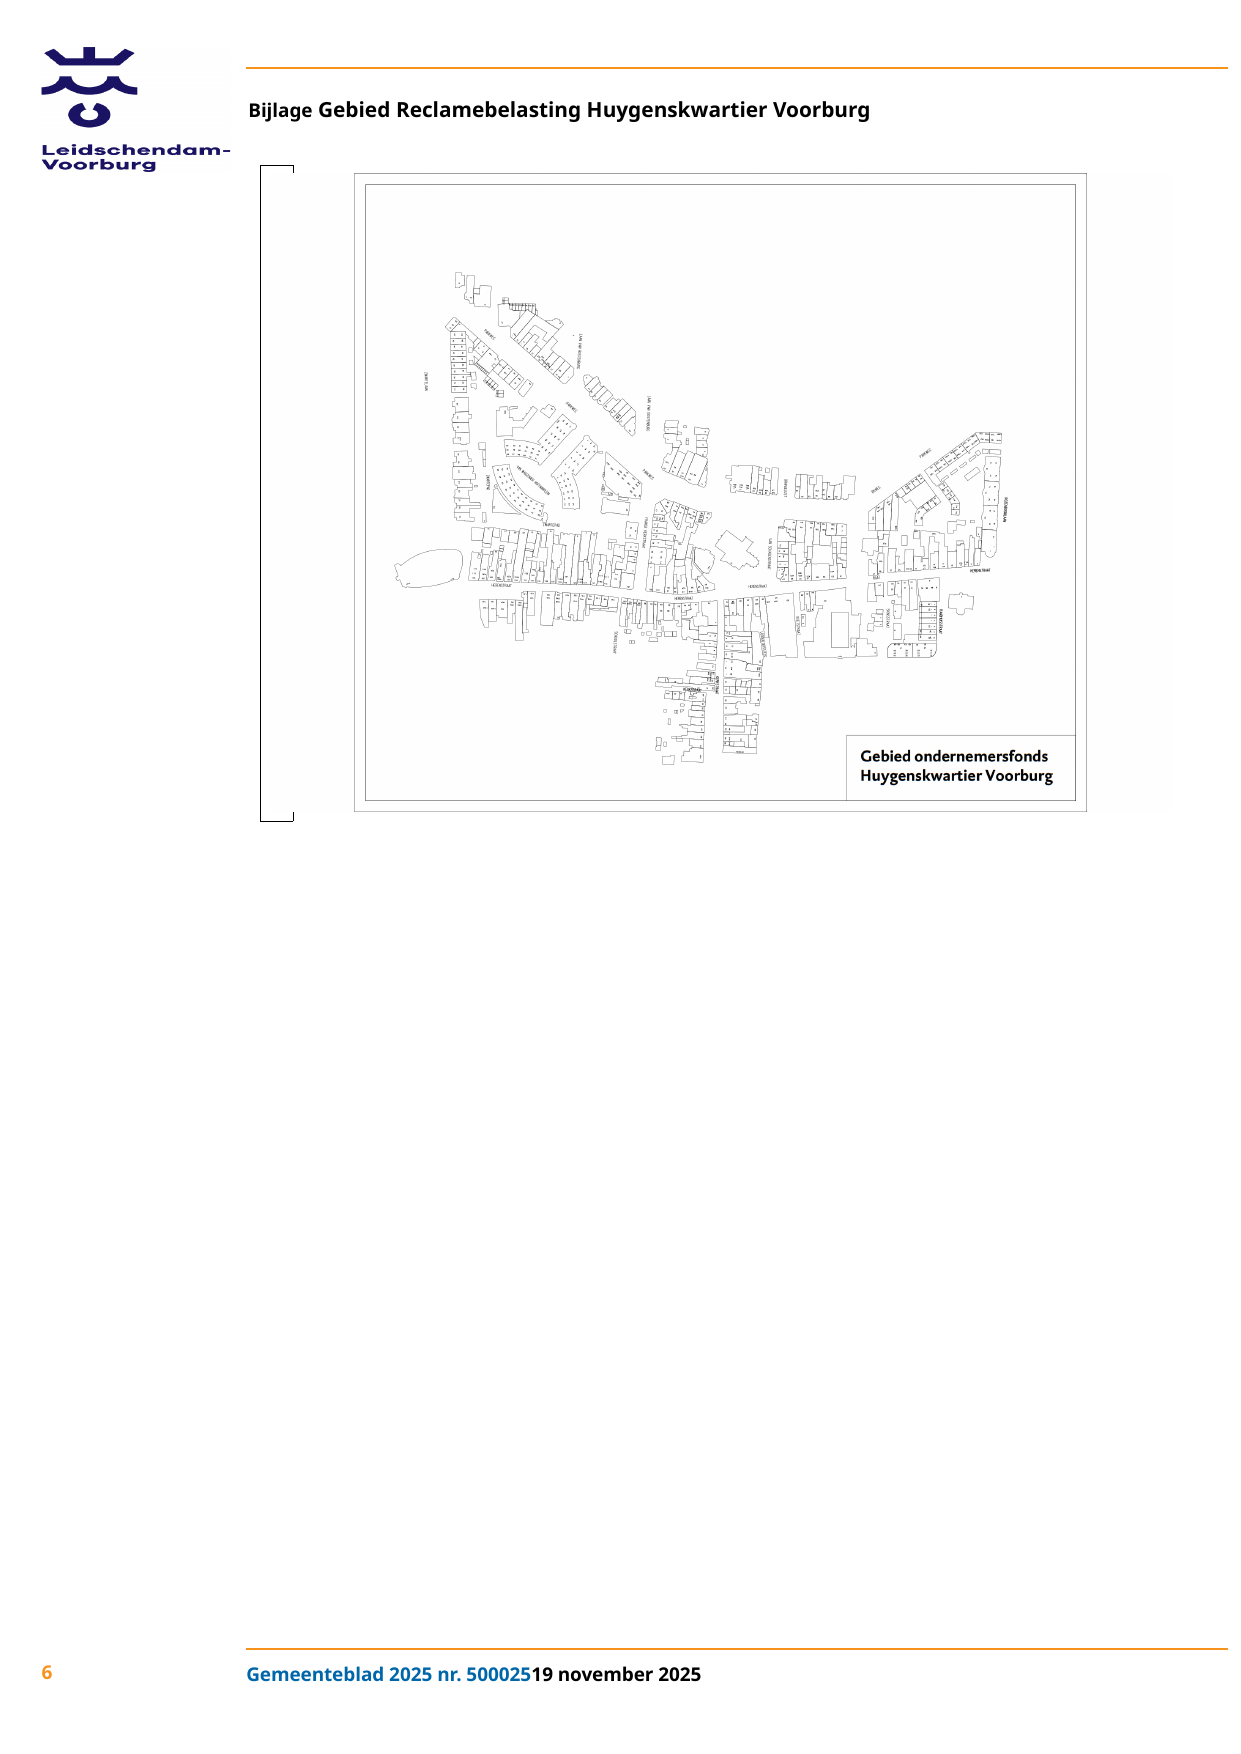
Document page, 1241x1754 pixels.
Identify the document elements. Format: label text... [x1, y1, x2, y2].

picture [268, 173, 1173, 812]
text Bijlage Gebied Reclamebelasting Huygenskwartier Voorburg [248, 95, 1152, 123]
picture [41, 47, 231, 172]
